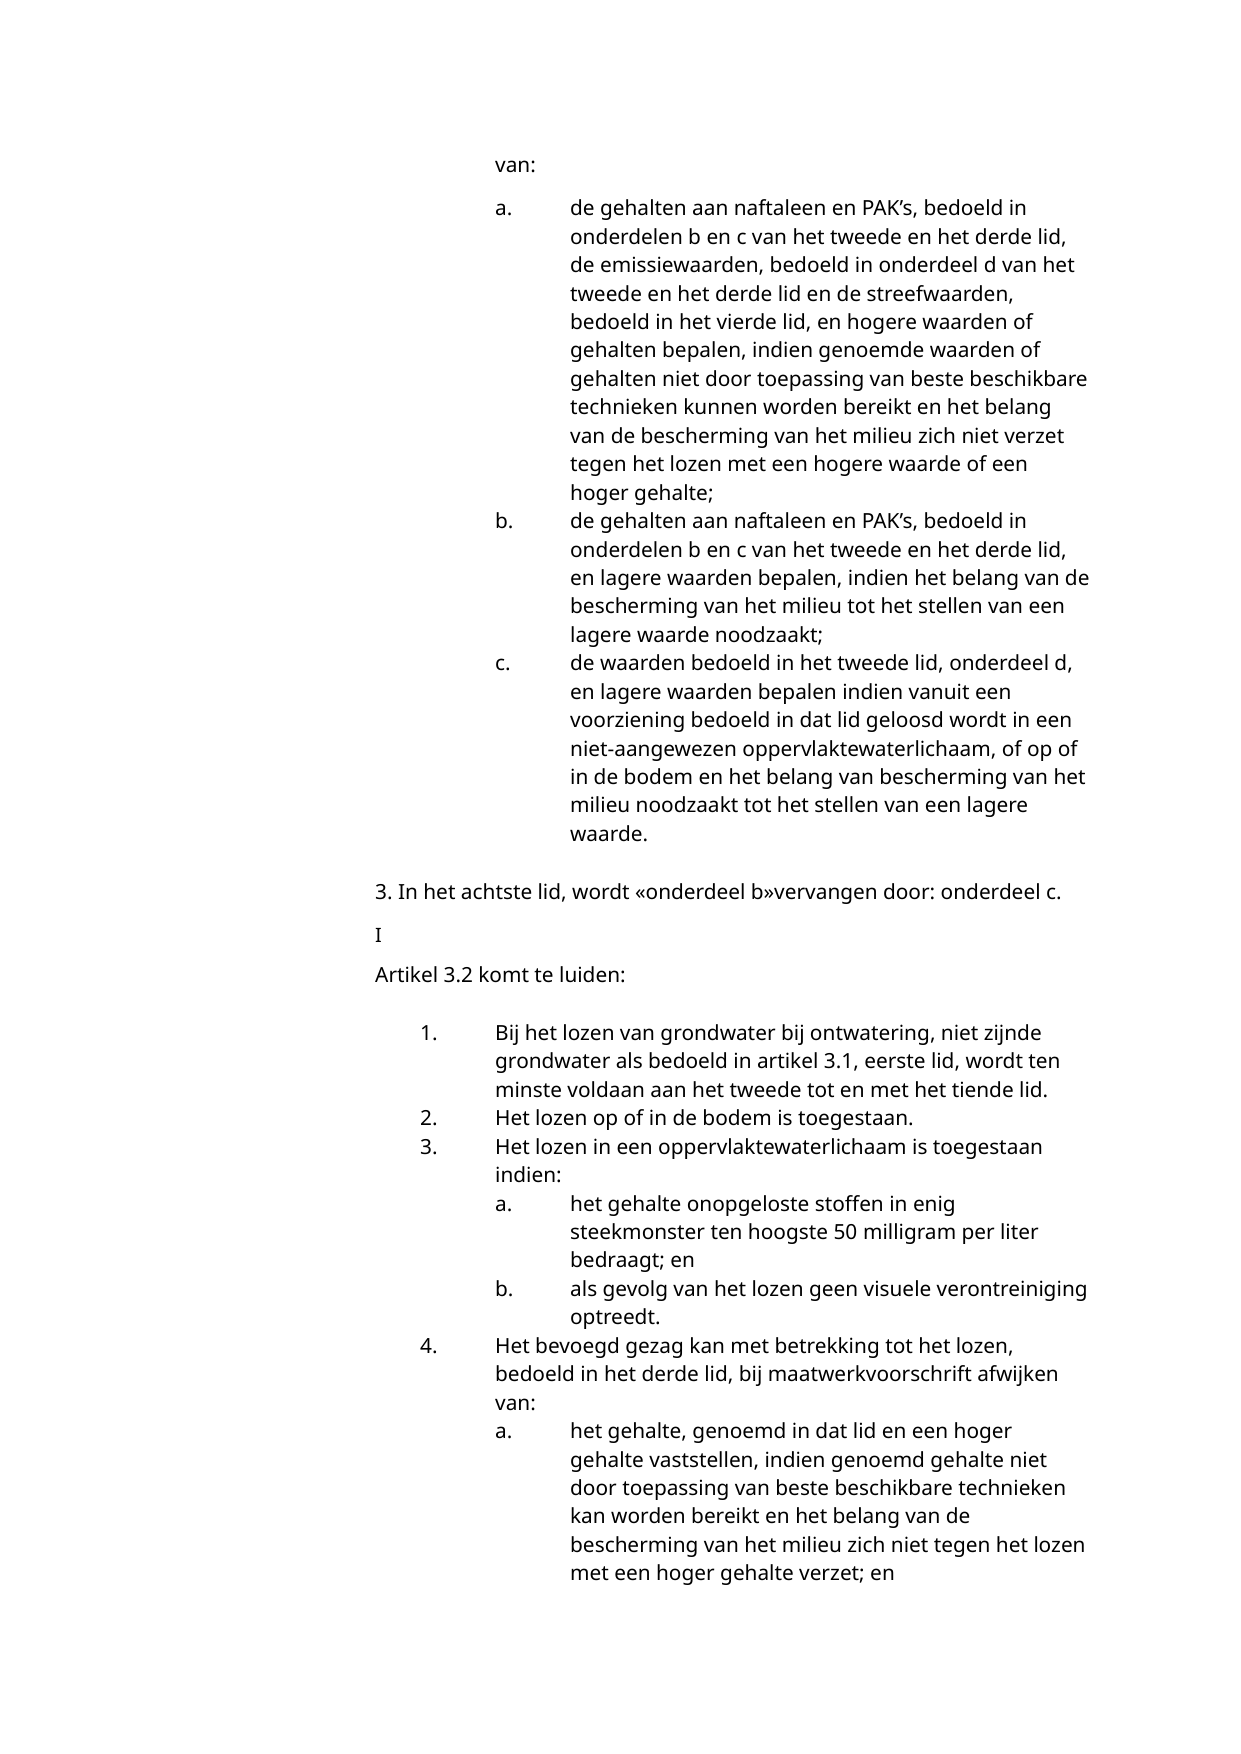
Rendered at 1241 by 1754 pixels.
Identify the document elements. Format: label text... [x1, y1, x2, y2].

text I [375, 921, 1090, 948]
text Artikel 3.2 komt te luiden: [375, 960, 1090, 988]
list Bij het lozen van grondwater bij ontwatering, niet zijnde grondwater als bedoeld in artikel 3.1, eerste lid, wordt ten minste voldaan aan het tweede tot en met het tiende lid. [420, 1018, 1090, 1103]
list als gevolg van het lozen geen visuele verontreiniging optreedt. [495, 1274, 1090, 1331]
list van: [420, 150, 1090, 178]
list de gehalten aan naftaleen en PAK’s, bedoeld in onderdelen b en c van het tweede en het derde lid, en lagere waarden bepalen, indien het belang van de bescherming van het milieu tot het stellen van een lagere waarde noodzaakt; [495, 506, 1090, 648]
list het gehalte onopgeloste stoffen in enig steekmonster ten hoogste 50 milligram per liter bedraagt; en [495, 1189, 1090, 1274]
list Het lozen in een oppervlaktewaterlichaam is toegestaan indien: [420, 1132, 1090, 1189]
list Het lozen op of in de bodem is toegestaan. [420, 1103, 1090, 1132]
list de waarden bedoeld in het tweede lid, onderdeel d, en lagere waarden bepalen indien vanuit een voorziening bedoeld in dat lid geloosd wordt in een niet-aangewezen oppervlaktewaterlichaam, of op of in de bodem en het belang van bescherming van het milieu noodzaakt tot het stellen van een lagere waarde. [495, 648, 1090, 847]
list Het bevoegd gezag kan met betrekking tot het lozen, bedoeld in het derde lid, bij maatwerkvoorschrift afwijken van: [420, 1331, 1090, 1416]
list de gehalten aan naftaleen en PAK’s, bedoeld in onderdelen b en c van het tweede en het derde lid, de emissiewaarden, bedoeld in onderdeel d van het tweede en het derde lid en de streefwaarden, bedoeld in het vierde lid, en hogere waarden of gehalten bepalen, indien genoemde waarden of gehalten niet door toepassing van beste beschikbare technieken kunnen worden bereikt en het belang van de bescherming van het milieu zich niet verzet tegen het lozen met een hogere waarde of een hoger gehalte; [495, 193, 1090, 506]
text 3. In het achtste lid, wordt «onderdeel b»vervangen door: onderdeel c. [375, 877, 1090, 906]
list het gehalte, genoemd in dat lid en een hoger gehalte vaststellen, indien genoemd gehalte niet door toepassing van beste beschikbare technieken kan worden bereikt en het belang van de bescherming van het milieu zich niet tegen het lozen met een hoger gehalte verzet; en [495, 1416, 1090, 1587]
